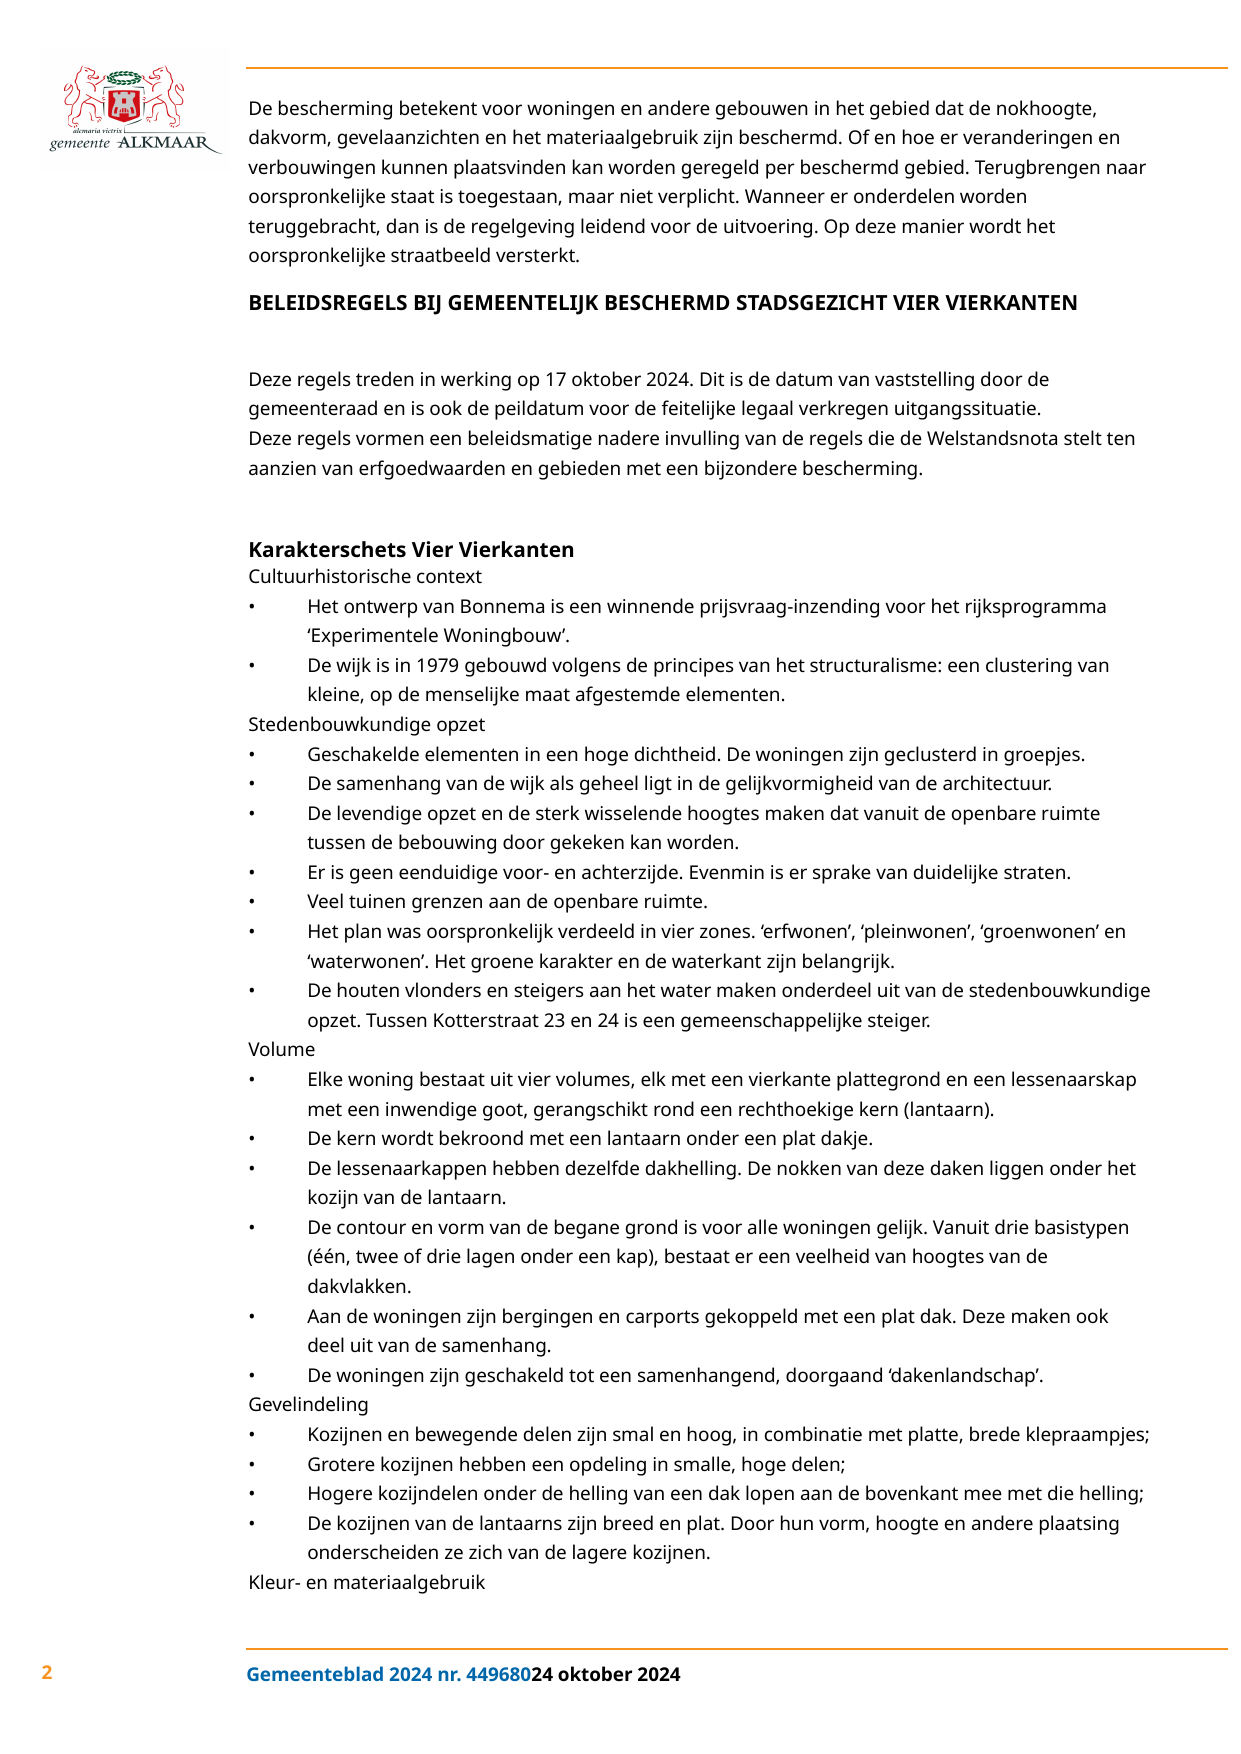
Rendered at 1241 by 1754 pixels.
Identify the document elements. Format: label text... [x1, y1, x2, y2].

list Elke woning bestaat uit vier volumes, elk met een vierkante plattegrond en een lessenaarskap met een inwendige goot, gerangschikt rond een rechthoekige kern (lantaarn). [248, 1066, 1152, 1121]
text BELEIDSREGELS BIJ GEMEENTELIJK BESCHERMD STADSGEZICHT VIER VIERKANTEN [248, 288, 1152, 317]
list De woningen zijn geschakeld tot een samenhangend, doorgaand ‘dakenlandschap’. [248, 1362, 1152, 1388]
text Deze regels vormen een beleidsmatige nadere invulling van de regels die de Welstandsnota stelt ten aanzien van erfgoedwaarden en gebieden met een bijzondere bescherming. [248, 425, 1152, 481]
list Kozijnen en bewegende delen zijn smal en hoog, in combinatie met platte, brede klepraampjes; [248, 1421, 1152, 1447]
text Cultuurhistorische context [248, 563, 1152, 589]
text Gevelindeling [248, 1392, 1152, 1417]
text Deze regels treden in werking op 17 oktober 2024. Dit is de datum van vaststelling door de gemeenteraad en is ook de peildatum voor de feitelijke legaal verkregen uitgangssituatie. [248, 366, 1152, 421]
text De bescherming betekent voor woningen en andere gebouwen in het gebied dat de nokhoogte, dakvorm, gevelaanzichten en het materiaalgebruik zijn beschermd. Of en hoe er veranderingen en verbouwingen kunnen plaatsvinden kan worden geregeld per beschermd gebied. Terugbrengen naar oorspronkelijke staat is toegestaan, maar niet verplicht. Wanneer er onderdelen worden teruggebracht, dan is de regelgeving leidend voor de uitvoering. Op deze manier wordt het oorspronkelijke straatbeeld versterkt. [248, 95, 1152, 268]
list De houten vlonders en steigers aan het water maken onderdeel uit van de stedenbouwkundige opzet. Tussen Kotterstraat 23 en 24 is een gemeenschappelijke steiger. [248, 977, 1152, 1033]
text Karakterschets Vier Vierkanten [248, 535, 1152, 563]
list De samenhang van de wijk als geheel ligt in de gelijkvormigheid van de architectuur. [248, 770, 1152, 796]
list De kern wordt bekroond met een lantaarn onder een plat dakje. [248, 1125, 1152, 1151]
text Kleur- en materiaalgebruik [248, 1569, 1152, 1595]
list Aan de woningen zijn bergingen en carports gekoppeld met een plat dak. Deze maken ook deel uit van de samenhang. [248, 1303, 1152, 1358]
list De lessenaarkappen hebben dezelfde dakhelling. De nokken van deze daken liggen onder het kozijn van de lantaarn. [248, 1155, 1152, 1210]
list Het ontwerp van Bonnema is een winnende prijsvraag-inzending voor het rijksprogramma ‘Experimentele Woningbouw’. [248, 593, 1152, 648]
list De wijk is in 1979 gebouwd volgens de principes van het structuralisme: een clustering van kleine, op de menselijke maat afgestemde elementen. [248, 652, 1152, 707]
list De kozijnen van de lantaarns zijn breed en plat. Door hun vorm, hoogte en andere plaatsing onderscheiden ze zich van de lagere kozijnen. [248, 1510, 1152, 1565]
text Volume [248, 1037, 1152, 1062]
list De contour en vorm van de begane grond is voor alle woningen gelijk. Vanuit drie basistypen (één, twee of drie lagen onder een kap), bestaat er een veelheid van hoogtes van de dakvlakken. [248, 1214, 1152, 1299]
list Het plan was oorspronkelijk verdeeld in vier zones. ‘erfwonen’, ‘pleinwonen’, ‘groenwonen’ en ‘waterwonen’. Het groene karakter en de waterkant zijn belangrijk. [248, 918, 1152, 973]
list Geschakelde elementen in een hoge dichtheid. De woningen zijn geclusterd in groepjes. [248, 741, 1152, 766]
list Veel tuinen grenzen aan de openbare ruimte. [248, 889, 1152, 914]
picture [41, 47, 231, 172]
text Stedenbouwkundige opzet [248, 711, 1152, 737]
list De levendige opzet en de sterk wisselende hoogtes maken dat vanuit de openbare ruimte tussen de bebouwing door gekeken kan worden. [248, 800, 1152, 855]
list Er is geen eenduidige voor- en achterzijde. Evenmin is er sprake van duidelijke straten. [248, 859, 1152, 885]
list Hogere kozijndelen onder de helling van een dak lopen aan de bovenkant mee met die helling; [248, 1480, 1152, 1506]
list Grotere kozijnen hebben een opdeling in smalle, hoge delen; [248, 1451, 1152, 1476]
